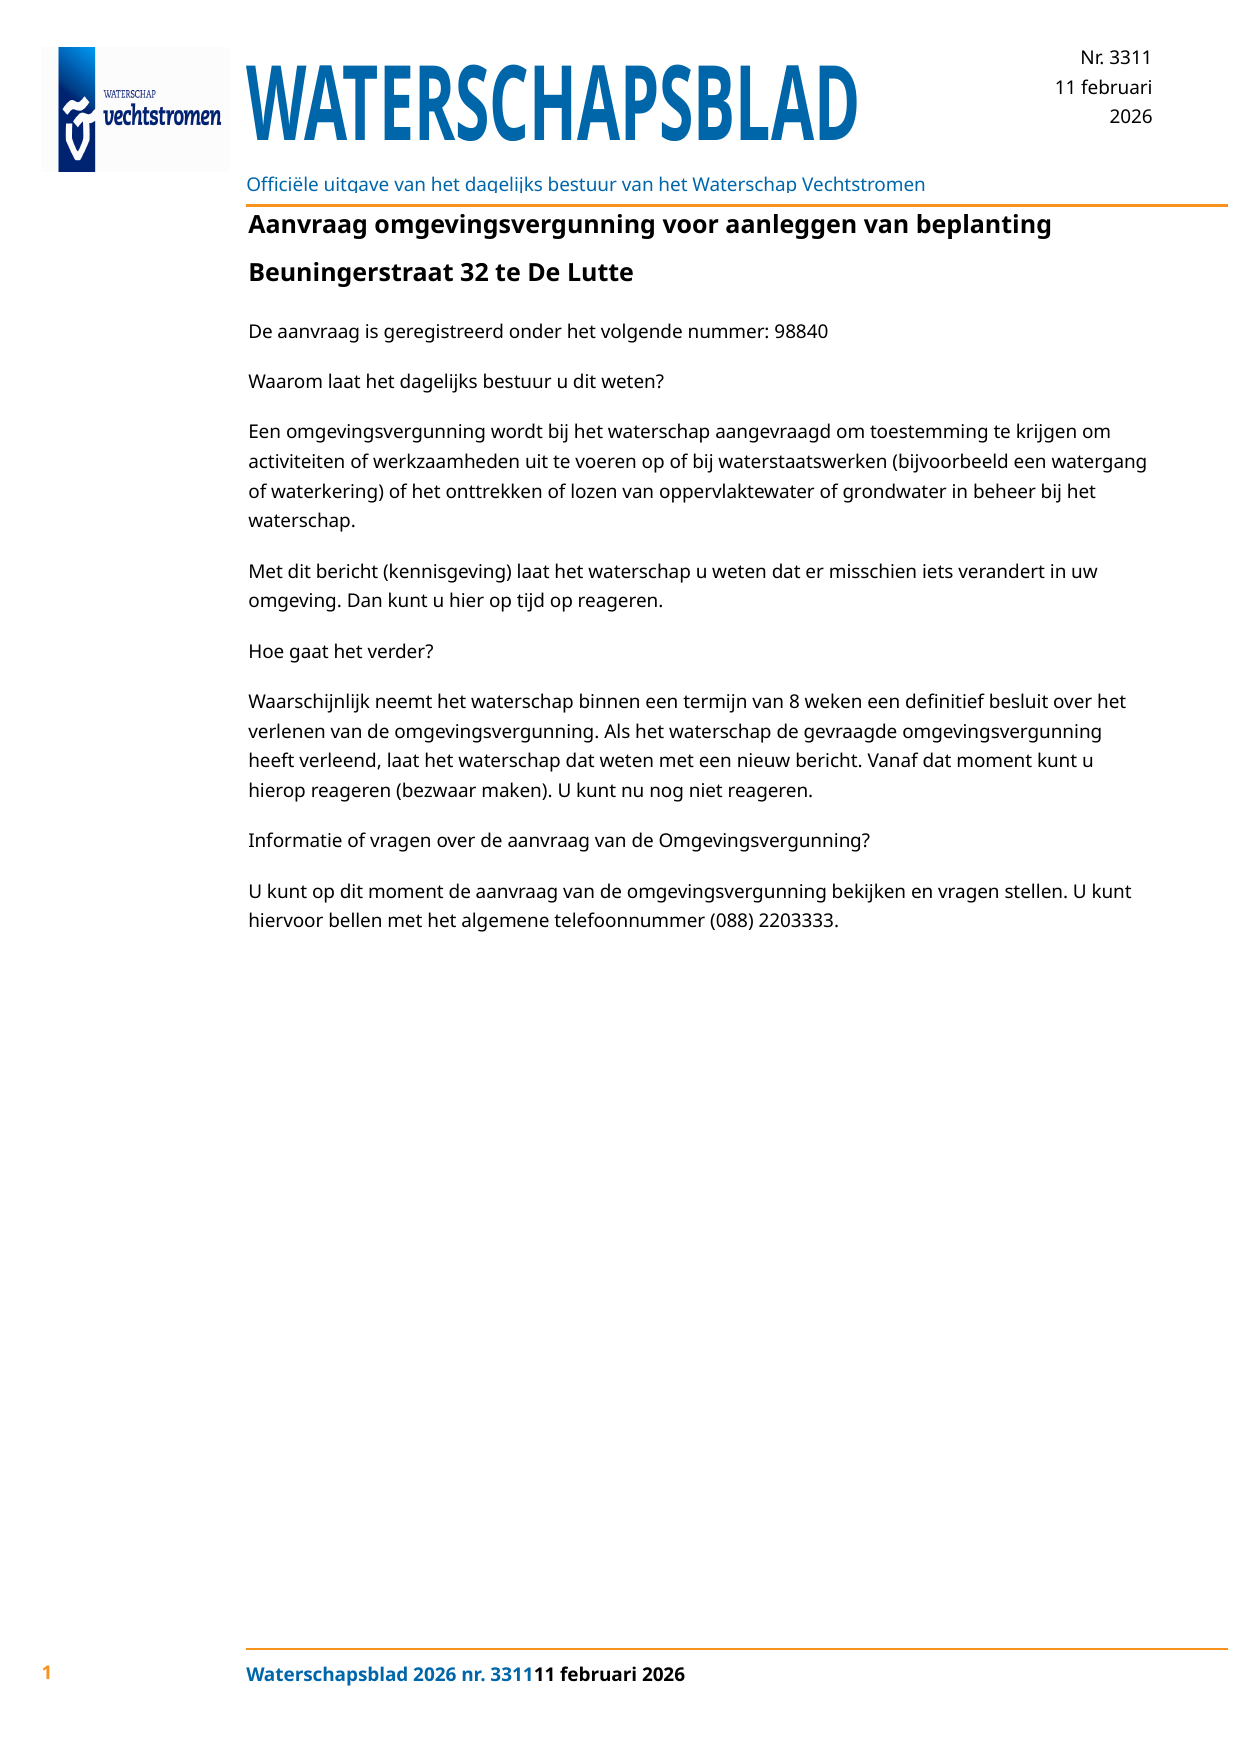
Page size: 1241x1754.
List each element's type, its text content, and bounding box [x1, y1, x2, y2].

text Informatie of vragen over de aanvraag van de Omgevingsvergunning? [248, 827, 1152, 853]
text Met dit bericht (kennisgeving) laat het waterschap u weten dat er misschien iets verandert in uw omgeving. Dan kunt u hier op tijd op reageren. [248, 558, 1152, 613]
text De aanvraag is geregistreerd onder het volgende nummer: 98840 [248, 318, 1152, 344]
text Een omgevingsvergunning wordt bij het waterschap aangevraagd om toestemming te krijgen om activiteiten of werkzaamheden uit te voeren op of bij waterstaatswerken (bijvoorbeeld een watergang of waterkering) of het onttrekken of lozen van oppervlaktewater of grondwater in beheer bij het waterschap. [248, 419, 1152, 533]
text Waarschijnlijk neemt het waterschap binnen een termijn van 8 weken een definitief besluit over het verlenen van de omgevingsvergunning. Als het waterschap de gevraagde omgevingsvergunning heeft verleend, laat het waterschap dat weten met een nieuw bericht. Vanaf dat moment kunt u hierop reageren (bezwaar maken). U kunt nu nog niet reageren. [248, 688, 1152, 803]
text Waarom laat het dagelijks bestuur u dit weten? [248, 368, 1152, 394]
picture [41, 47, 231, 172]
text Hoe gaat het verder? [248, 638, 1152, 664]
text U kunt op dit moment de aanvraag van de omgevingsvergunning bekijken en vragen stellen. U kunt hiervoor bellen met het algemene telefoonnummer (088) 2203333. [248, 878, 1152, 933]
text Aanvraag omgevingsvergunning voor aanleggen van beplanting Beuningerstraat 32 te De Lutte [248, 207, 1152, 288]
